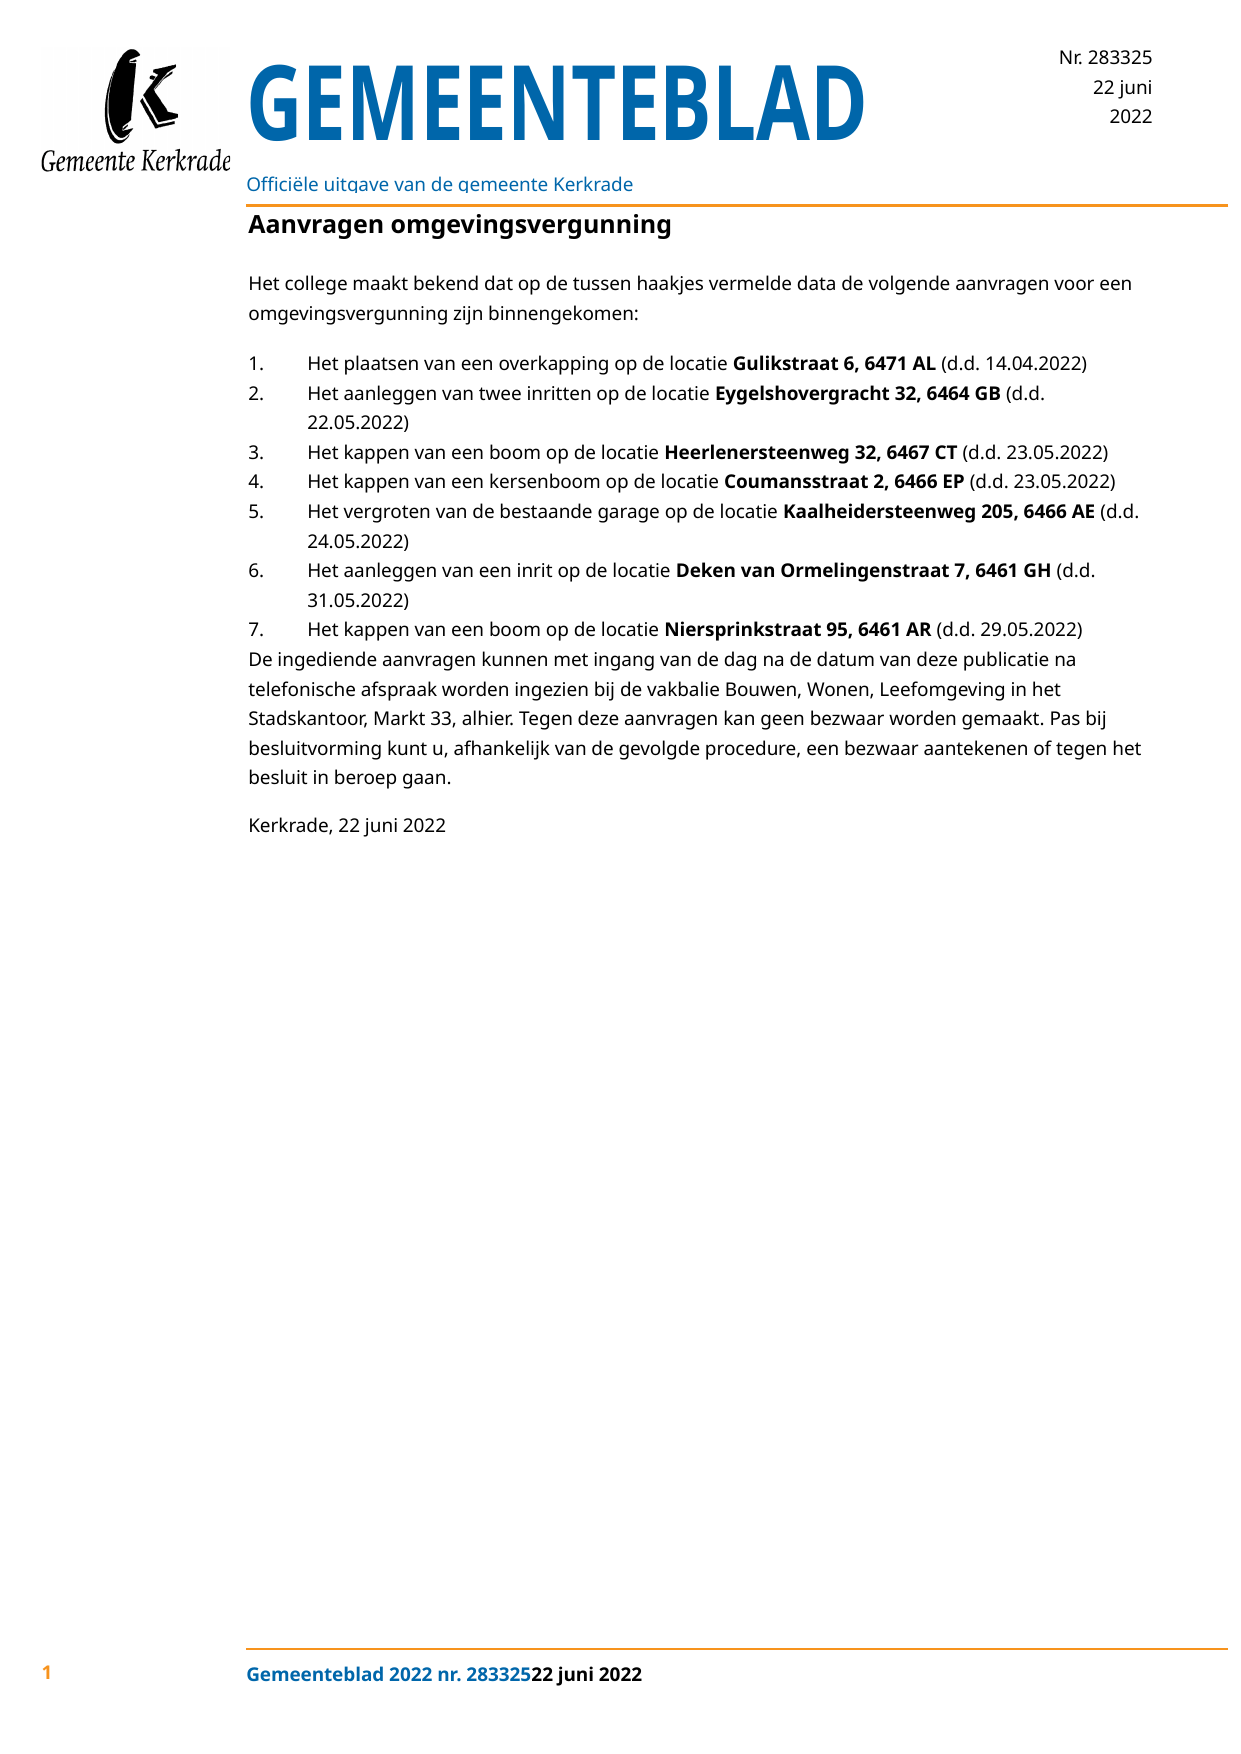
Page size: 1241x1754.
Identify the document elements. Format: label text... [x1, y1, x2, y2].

list Het aanleggen van twee inritten op de locatie Eygelshovergracht 32, 6464 GB (d.d. 22.05.2022) [248, 380, 1152, 435]
list Het kappen van een boom op de locatie Heerlenersteenweg 32, 6467 CT (d.d. 23.05.2022) [248, 439, 1152, 465]
text Kerkrade, 22 juni 2022 [248, 812, 1152, 838]
list Het kappen van een kersenboom op de locatie Coumansstraat 2, 6466 EP (d.d. 23.05.2022) [248, 469, 1152, 494]
picture [41, 47, 231, 172]
text Aanvragen omgevingsvergunning [248, 207, 1152, 241]
text Het college maakt bekend dat op de tussen haakjes vermelde data de volgende aanvragen voor een omgevingsvergunning zijn binnengekomen: [248, 270, 1152, 326]
list Het kappen van een boom op de locatie Niersprinkstraat 95, 6461 AR (d.d. 29.05.2022) [248, 617, 1152, 642]
list Het vergroten van de bestaande garage op de locatie Kaalheidersteenweg 205, 6466 AE (d.d. 24.05.2022) [248, 498, 1152, 553]
list Het plaatsen van een overkapping op de locatie Gulikstraat 6, 6471 AL (d.d. 14.04.2022) [248, 350, 1152, 376]
text De ingediende aanvragen kunnen met ingang van de dag na de datum van deze publicatie na telefonische afspraak worden ingezien bij de vakbalie Bouwen, Wonen, Leefomgeving in het Stadskantoor, Markt 33, alhier. Tegen deze aanvragen kan geen bezwaar worden gemaakt. Pas bij besluitvorming kunt u, afhankelijk van de gevolgde procedure, een bezwaar aantekenen of tegen het besluit in beroep gaan. [248, 646, 1152, 790]
list Het aanleggen van een inrit op de locatie Deken van Ormelingenstraat 7, 6461 GH (d.d. 31.05.2022) [248, 557, 1152, 613]
